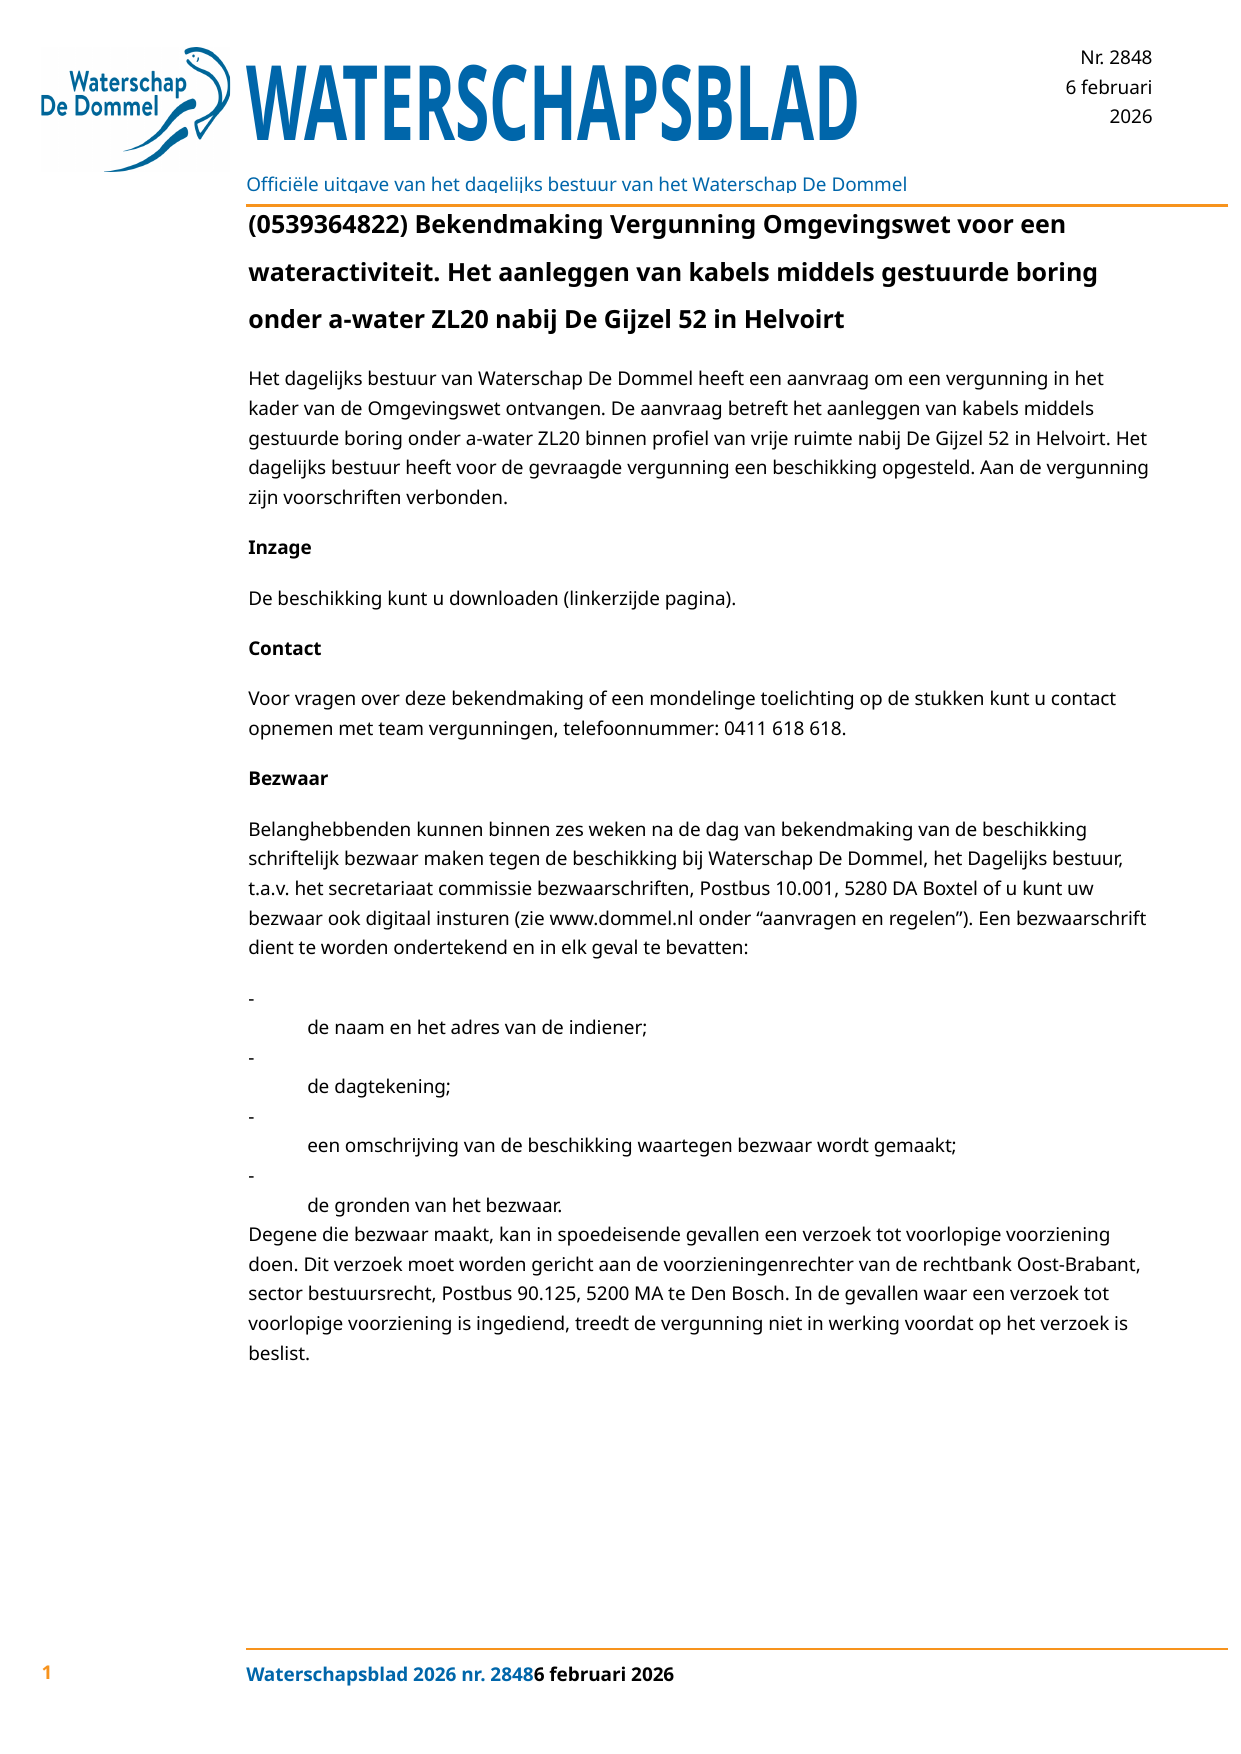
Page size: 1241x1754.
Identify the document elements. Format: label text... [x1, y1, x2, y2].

text Voor vragen over deze bekendmaking of een mondelinge toelichting op de stukken kunt u contact opnemen met team vergunningen, telefoonnummer: 0411 618 618. [248, 686, 1152, 741]
list een omschrijving van de beschikking waartegen bezwaar wordt gemaakt; [248, 1133, 1152, 1158]
text Degene die bezwaar maakt, kan in spoedeisende gevallen een verzoek tot voorlopige voorziening doen. Dit verzoek moet worden gericht aan de voorzieningenrechter van de rechtbank Oost-Brabant, sector bestuursrecht, Postbus 90.125, 5200 MA te Den Bosch. In de gevallen waar een verzoek tot voorlopige voorziening is ingediend, treedt de vergunning niet in werking voordat op het verzoek is beslist. [248, 1221, 1152, 1365]
text Inzage [248, 534, 1152, 560]
picture [45, 99, 51, 111]
text Contact [248, 635, 1152, 661]
text Het dagelijks bestuur van Waterschap De Dommel heeft een aanvraag om een vergunning in het kader van de Omgevingswet ontvangen. De aanvraag betreft het aanleggen van kabels middels gestuurde boring onder a-water ZL20 binnen profiel van vrije ruimte nabij De Gijzel 52 in Helvoirt. Het dagelijks bestuur heeft voor de gevraagde vergunning een beschikking opgesteld. Aan de vergunning zijn voorschriften verbonden. [248, 366, 1152, 509]
list de dagtekening; [248, 1073, 1152, 1099]
text Belanghebbenden kunnen binnen zes weken na de dag van bekendmaking van de beschikking schriftelijk bezwaar maken tegen de beschikking bij Waterschap De Dommel, het Dagelijks bestuur, t.a.v. het secretariaat commissie bezwaarschriften, Postbus 10.001, 5280 DA Boxtel of u kunt uw bezwaar ook digitaal insturen (zie www.dommel.nl onder “aanvragen en regelen”). Een bezwaarschrift dient te worden ondertekend en in elk geval te bevatten: [248, 816, 1152, 960]
picture [198, 118, 210, 131]
list de naam en het adres van de indiener; [248, 1014, 1152, 1040]
list de gronden van het bezwaar. [248, 1192, 1152, 1217]
picture [41, 47, 231, 172]
picture [204, 47, 231, 76]
text (0539364822) Bekendmaking Vergunning Omgevingswet voor een wateractiviteit. Het aanleggen van kabels middels gestuurde boring onder a-water ZL20 nabij De Gijzel 52 in Helvoirt [248, 207, 1152, 336]
text De beschikking kunt u downloaden (linkerzijde pagina). [248, 585, 1152, 610]
text Bezwaar [248, 766, 1152, 791]
